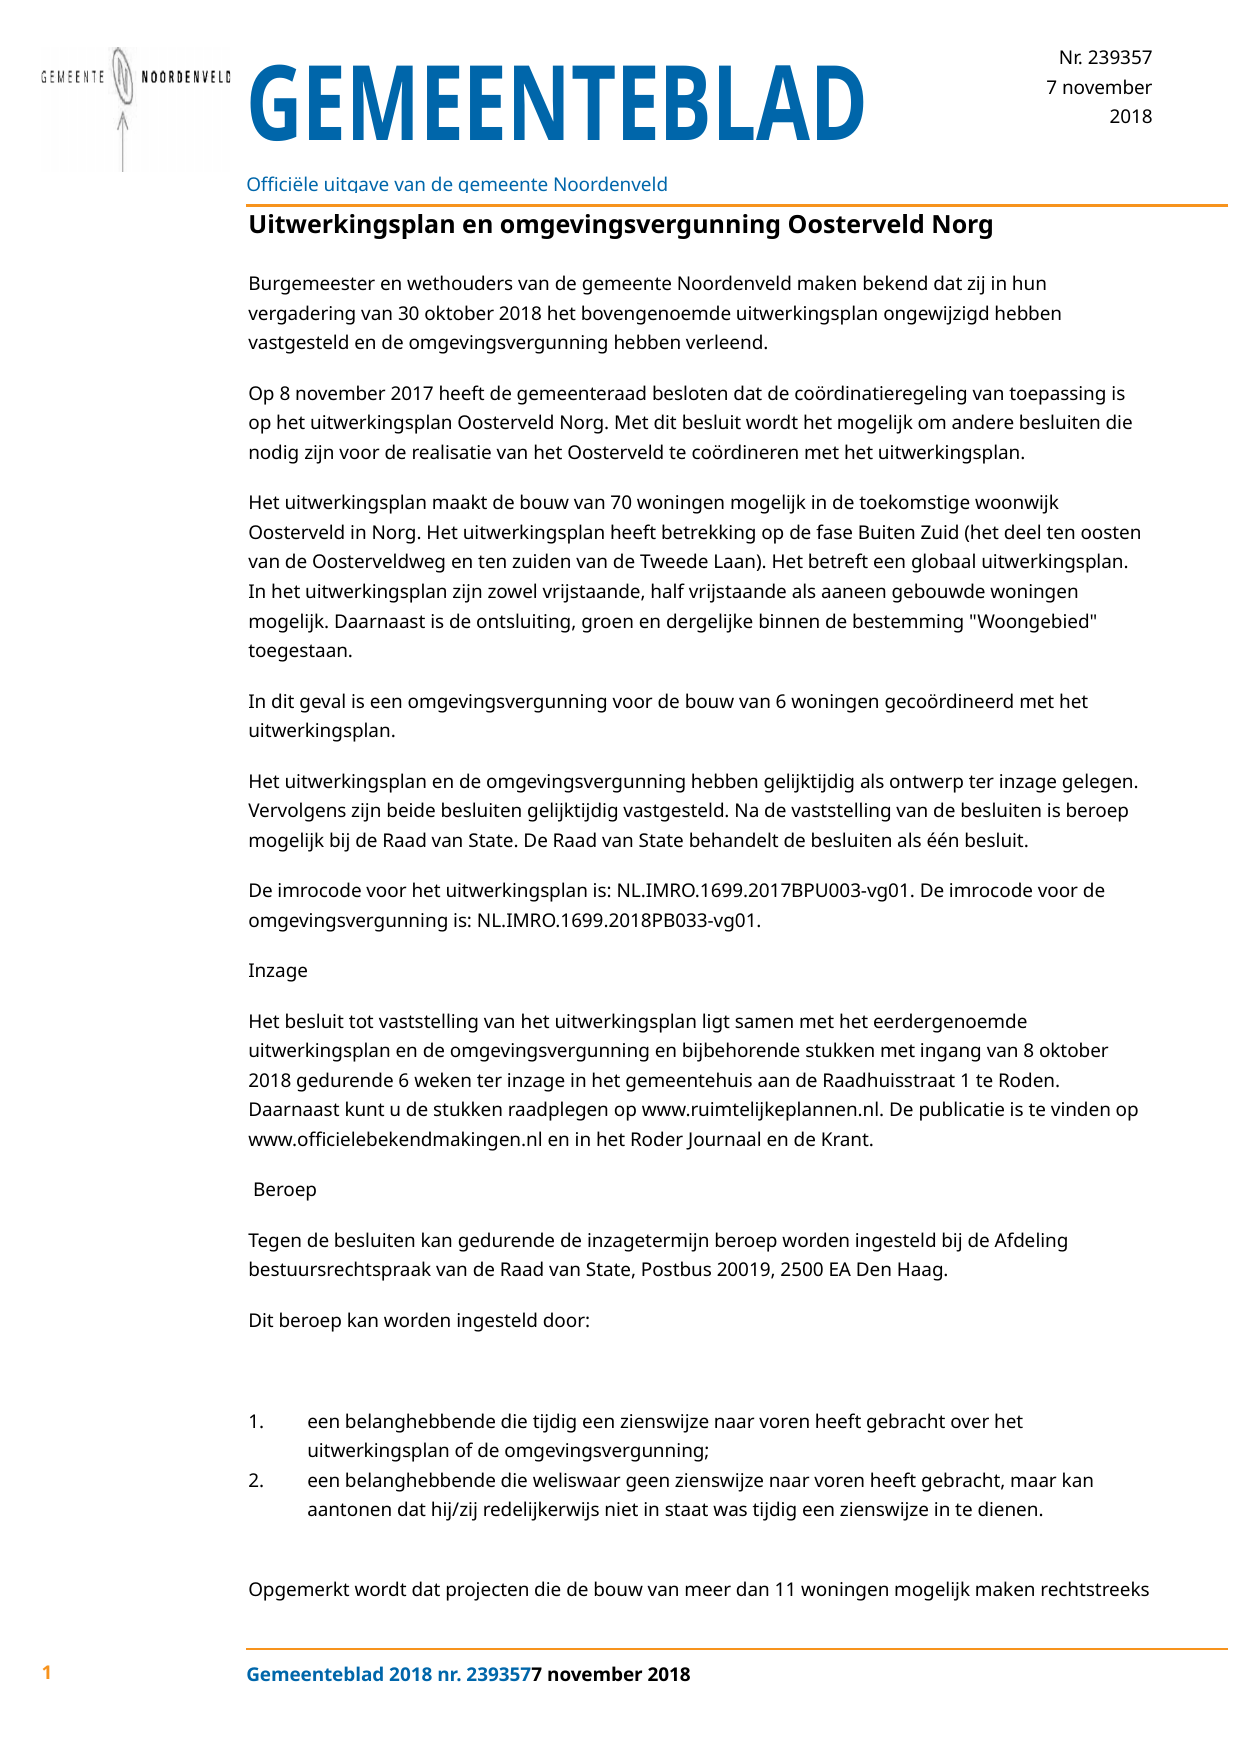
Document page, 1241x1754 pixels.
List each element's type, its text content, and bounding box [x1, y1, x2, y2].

text Het uitwerkingsplan maakt de bouw van 70 woningen mogelijk in de toekomstige woonwijk Oosterveld in Norg. Het uitwerkingsplan heeft betrekking op de fase Buiten Zuid (het deel ten oosten van de Oosterveldweg en ten zuiden van de Tweede Laan). Het betreft een globaal uitwerkingsplan. In het uitwerkingsplan zijn zowel vrijstaande, half vrijstaande als aaneen gebouwde woningen mogelijk. Daarnaast is de ontsluiting, groen en dergelijke binnen de bestemming "Woongebied" toegestaan. [248, 489, 1152, 663]
text Het uitwerkingsplan en de omgevingsvergunning hebben gelijktijdig als ontwerp ter inzage gelegen. Vervolgens zijn beide besluiten gelijktijdig vastgesteld. Na de vaststelling van de besluiten is beroep mogelijk bij de Raad van State. De Raad van State behandelt de besluiten als één besluit. [248, 768, 1152, 853]
text In dit geval is een omgevingsvergunning voor de bouw van 6 woningen gecoördineerd met het uitwerkingsplan. [248, 688, 1152, 743]
text Tegen de besluiten kan gedurende de inzagetermijn beroep worden ingesteld bij de Afdeling bestuursrechtspraak van de Raad van State, Postbus 20019, 2500 EA Den Haag. [248, 1227, 1152, 1282]
picture [41, 47, 231, 172]
text De imrocode voor het uitwerkingsplan is: NL.IMRO.1699.2017BPU003-vg01. De imrocode voor de omgevingsvergunning is: NL.IMRO.1699.2018PB033-vg01. [248, 877, 1152, 933]
text Dit beroep kan worden ingesteld door: [248, 1307, 1152, 1333]
text Beroep [248, 1177, 1152, 1202]
text Opgemerkt wordt dat projecten die de bouw van meer dan 11 woningen mogelijk maken rechtstreeks [248, 1577, 1152, 1602]
list een belanghebbende die tijdig een zienswijze naar voren heeft gebracht over het uitwerkingsplan of de omgevingsvergunning; [248, 1408, 1152, 1463]
text Uitwerkingsplan en omgevingsvergunning Oosterveld Norg [248, 207, 1152, 241]
text Op 8 november 2017 heeft de gemeenteraad besloten dat de coördinatieregeling van toepassing is op het uitwerkingsplan Oosterveld Norg. Met dit besluit wordt het mogelijk om andere besluiten die nodig zijn voor de realisatie van het Oosterveld te coördineren met het uitwerkingsplan. [248, 380, 1152, 465]
text Inzage [248, 957, 1152, 983]
list een belanghebbende die weliswaar geen zienswijze naar voren heeft gebracht, maar kan aantonen dat hij/zij redelijkerwijs niet in staat was tijdig een zienswijze in te dienen. [248, 1467, 1152, 1522]
text Het besluit tot vaststelling van het uitwerkingsplan ligt samen met het eerdergenoemde uitwerkingsplan en de omgevingsvergunning en bijbehorende stukken met ingang van 8 oktober 2018 gedurende 6 weken ter inzage in het gemeentehuis aan de Raadhuisstraat 1 te Roden. Daarnaast kunt u de stukken raadplegen op www.ruimtelijkeplannen.nl. De publicatie is te vinden op www.officielebekendmakingen.nl en in het Roder Journaal en de Krant. [248, 1008, 1152, 1152]
text Burgemeester en wethouders van de gemeente Noordenveld maken bekend dat zij in hun vergadering van 30 oktober 2018 het bovengenoemde uitwerkingsplan ongewijzigd hebben vastgesteld en de omgevingsvergunning hebben verleend. [248, 270, 1152, 355]
